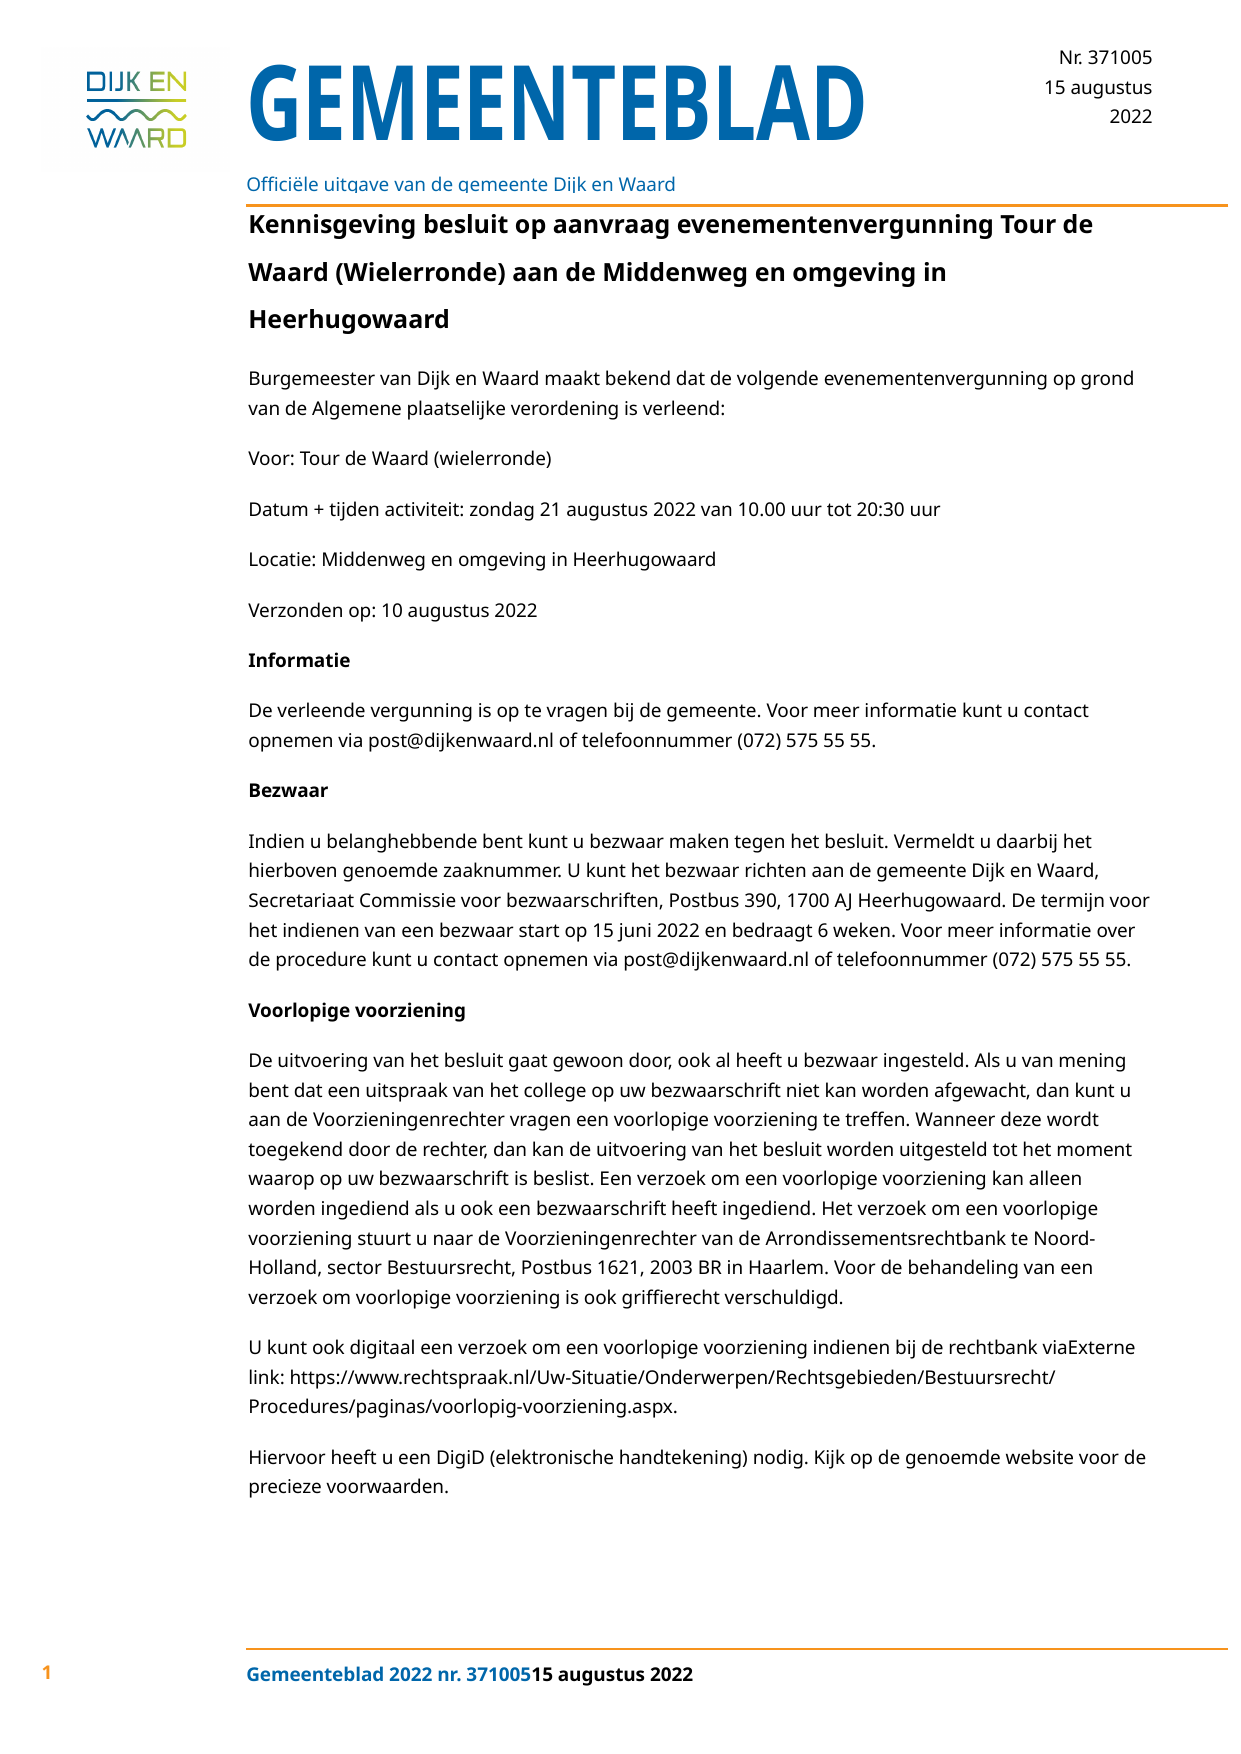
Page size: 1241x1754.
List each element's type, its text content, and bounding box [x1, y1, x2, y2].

text Bezwaar [248, 778, 1152, 803]
text Kennisgeving besluit op aanvraag evenementenvergunning Tour de Waard (Wielerronde) aan de Middenweg en omgeving in Heerhugowaard [248, 207, 1152, 336]
text Voorlopige voorziening [248, 997, 1152, 1022]
picture [41, 47, 231, 172]
text Datum + tijden activiteit: zondag 21 augustus 2022 van 10.00 uur tot 20:30 uur [248, 496, 1152, 522]
text De uitvoering van het besluit gaat gewoon door, ook al heeft u bezwaar ingesteld. Als u van mening bent dat een uitspraak van het college op uw bezwaarschrift niet kan worden afgewacht, dan kunt u aan de Voorzieningenrechter vragen een voorlopige voorziening te treffen. Wanneer deze wordt toegekend door de rechter, dan kan de uitvoering van het besluit worden uitgesteld tot het moment waarop op uw bezwaarschrift is beslist. Een verzoek om een voorlopige voorziening kan alleen worden ingediend als u ook een bezwaarschrift heeft ingediend. Het verzoek om een voorlopige voorziening stuurt u naar de Voorzieningenrechter van de Arrondissementsrechtbank te Noord-Holland, sector Bestuursrecht, Postbus 1621, 2003 BR in Haarlem. Voor de behandeling van een verzoek om voorlopige voorziening is ook griffierecht verschuldigd. [248, 1047, 1152, 1309]
text Locatie: Middenweg en omgeving in Heerhugowaard [248, 546, 1152, 572]
text Verzonden op: 10 augustus 2022 [248, 597, 1152, 622]
text Voor: Tour de Waard (wielerronde) [248, 446, 1152, 471]
text Burgemeester van Dijk en Waard maakt bekend dat de volgende evenementenvergunning op grond van de Algemene plaatselijke verordening is verleend: [248, 366, 1152, 421]
text De verleende vergunning is op te vragen bij de gemeente. Voor meer informatie kunt u contact opnemen via post@dijkenwaard.nl of telefoonnummer (072) 575 55 55. [248, 698, 1152, 753]
text Hiervoor heeft u een DigiD (elektronische handtekening) nodig. Kijk op de genoemde website voor de precieze voorwaarden. [248, 1444, 1152, 1499]
text U kunt ook digitaal een verzoek om een voorlopige voorziening indienen bij de rechtbank viaExterne link: https://www.rechtspraak.nl/Uw-Situatie/Onderwerpen/Rechtsgebieden/Bestuursrecht/Procedures/paginas/voorlopig-voorziening.aspx. [248, 1334, 1152, 1419]
text Indien u belanghebbende bent kunt u bezwaar maken tegen het besluit. Vermeldt u daarbij het hierboven genoemde zaaknummer. U kunt het bezwaar richten aan de gemeente Dijk en Waard, Secretariaat Commissie voor bezwaarschriften, Postbus 390, 1700 AJ Heerhugowaard. De termijn voor het indienen van een bezwaar start op 15 juni 2022 en bedraagt 6 weken. Voor meer informatie over de procedure kunt u contact opnemen via post@dijkenwaard.nl of telefoonnummer (072) 575 55 55. [248, 828, 1152, 972]
text Informatie [248, 647, 1152, 673]
